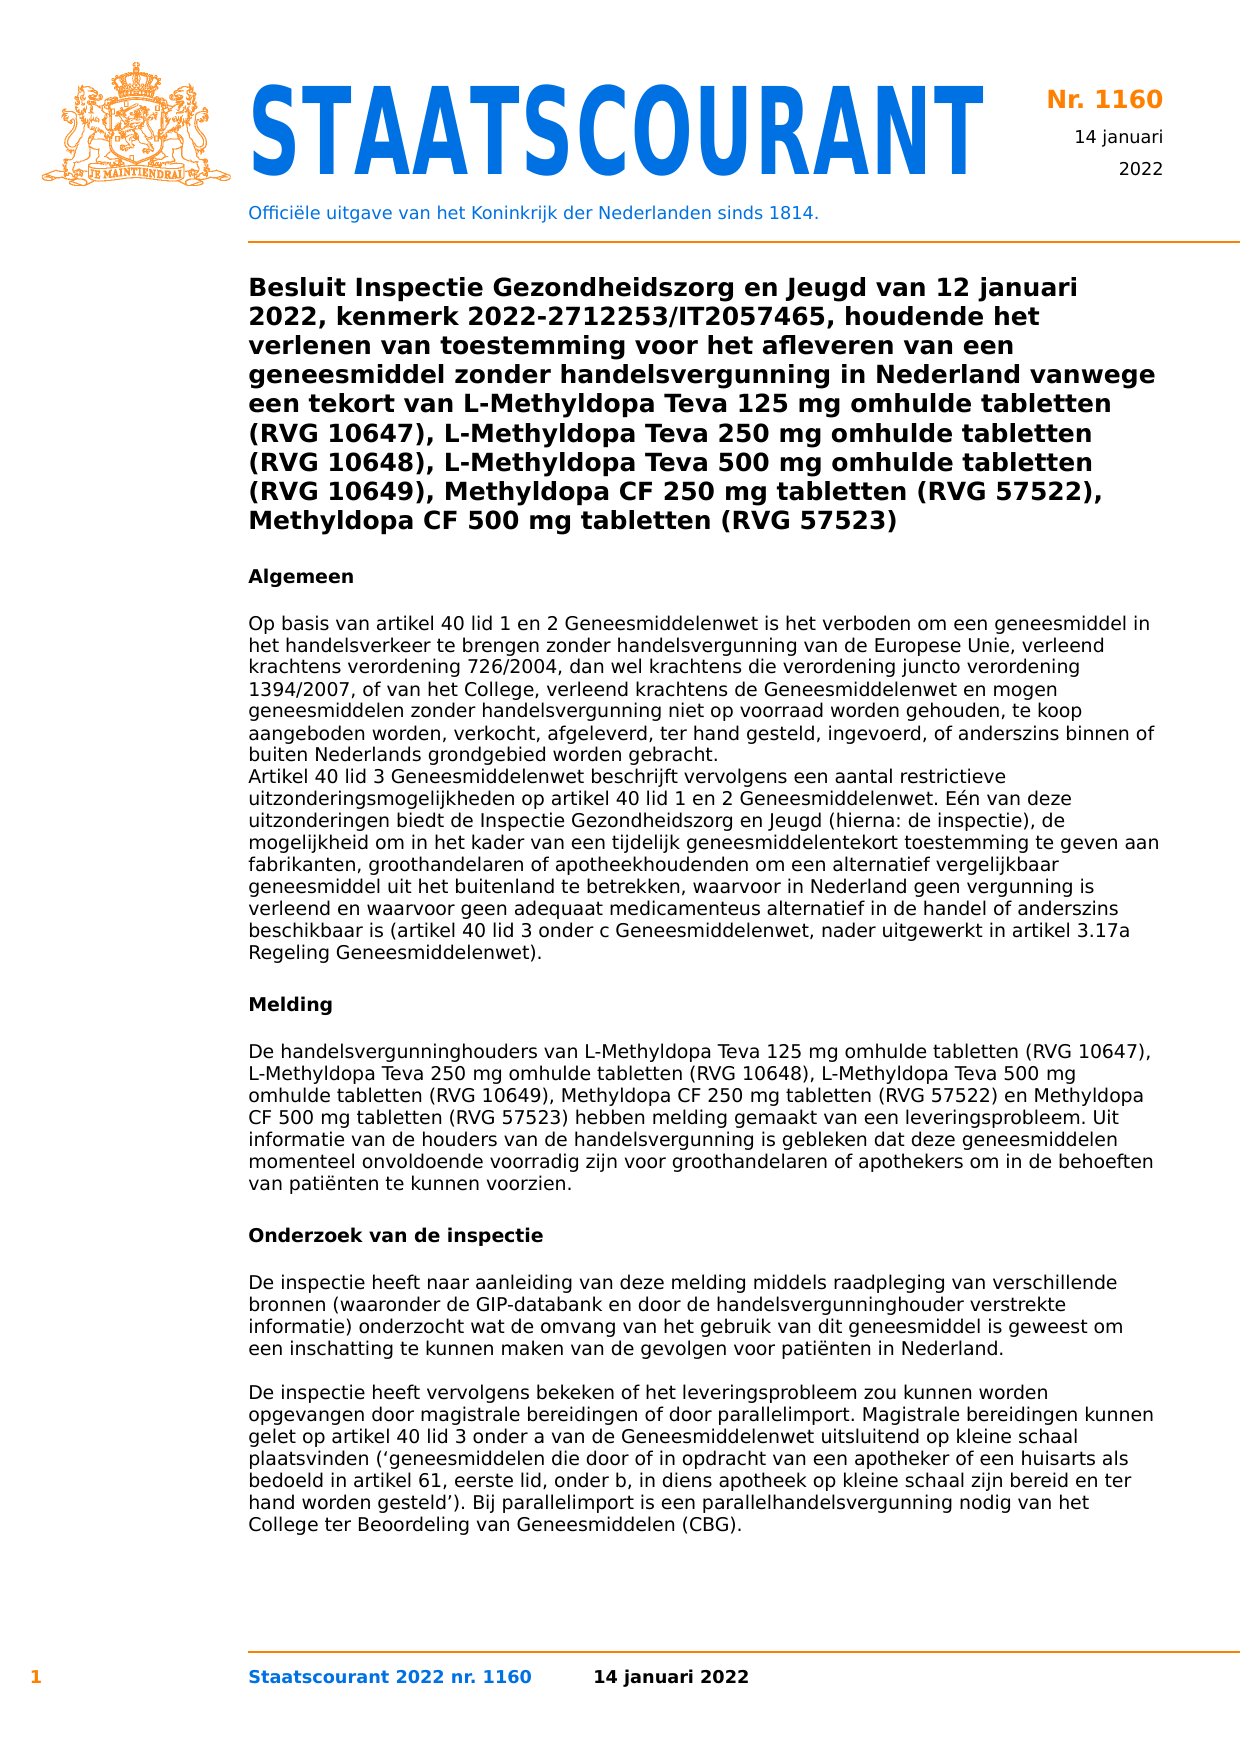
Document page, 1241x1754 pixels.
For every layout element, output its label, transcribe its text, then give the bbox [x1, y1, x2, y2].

subtitle Algemeen [248, 566, 1163, 587]
subtitle Besluit Inspectie Gezondheidszorg en Jeugd van 12 januari 2022, kenmerk 2022-2712253/IT2057465, houdende het verlenen van toestemming voor het afleveren van een geneesmiddel zonder handelsvergunning in Nederland vanwege een tekort van L-Methyldopa Teva 125 mg omhulde tabletten (RVG 10647), L-Methyldopa Teva 250 mg omhulde tabletten (RVG 10648), L-Methyldopa Teva 500 mg omhulde tabletten (RVG 10649), Methyldopa CF 250 mg tabletten (RVG 57522), Methyldopa CF 500 mg tabletten (RVG 57523) [248, 273, 1163, 536]
text De inspectie heeft vervolgens bekeken of het leveringsprobleem zou kunnen worden opgevangen door magistrale bereidingen of door parallelimport. Magistrale bereidingen kunnen gelet op artikel 40 lid 3 onder a van de Geneesmiddelenwet uitsluitend op kleine schaal plaatsvinden (‘geneesmiddelen die door of in opdracht van een apotheker of een huisarts als bedoeld in artikel 61, eerste lid, onder b, in diens apotheek op kleine schaal zijn bereid en ter hand worden gesteld’). Bij parallelimport is een parallelhandelsvergunning nodig van het College ter Beoordeling van Geneesmiddelen (CBG). [248, 1382, 1163, 1536]
text De inspectie heeft naar aanleiding van deze melding middels raadpleging van verschillende bronnen (waaronder de GIP-databank en door de handelsvergunninghouder verstrekte informatie) onderzocht wat de omvang van het gebruik van dit geneesmiddel is geweest om een inschatting te kunnen maken van de gevolgen voor patiënten in Nederland. [248, 1272, 1163, 1360]
picture [41, 62, 231, 186]
text De handelsvergunninghouders van L-Methyldopa Teva 125 mg omhulde tabletten (RVG 10647), L-Methyldopa Teva 250 mg omhulde tabletten (RVG 10648), L-Methyldopa Teva 500 mg omhulde tabletten (RVG 10649), Methyldopa CF 250 mg tabletten (RVG 57522) en Methyldopa CF 500 mg tabletten (RVG 57523) hebben melding gemaakt van een leveringsprobleem. Uit informatie van de houders van de handelsvergunning is gebleken dat deze geneesmiddelen momenteel onvoldoende voorradig zijn voor groothandelaren of apothekers om in de behoeften van patiënten te kunnen voorzien. [248, 1041, 1163, 1195]
subtitle Onderzoek van de inspectie [248, 1225, 1163, 1247]
table_cell Officiële uitgave van het Koninkrijk der Nederlanden sinds 1814. [248, 203, 1240, 241]
text Artikel 40 lid 3 Geneesmiddelenwet beschrijft vervolgens een aantal restrictieve uitzonderingsmogelijkheden op artikel 40 lid 1 en 2 Geneesmiddelenwet. Eén van deze uitzonderingen biedt de Inspectie Gezondheidszorg en Jeugd (hierna: de inspectie), de mogelijkheid om in het kader van een tijdelijk geneesmiddelentekort toestemming te geven aan fabrikanten, groothandelaren of apotheekhoudenden om een alternatief vergelijkbaar geneesmiddel uit het buitenland te betrekken, waarvoor in Nederland geen vergunning is verleend en waarvoor geen adequaat medicamenteus alternatief in de handel of anderszins beschikbaar is (artikel 40 lid 3 onder c Geneesmiddelenwet, nader uitgewerkt in artikel 3.17a Regeling Geneesmiddelenwet). [248, 766, 1163, 964]
table_header [25, 62, 248, 241]
table_header Nr. 1160 [998, 62, 1240, 121]
subtitle Melding [248, 994, 1163, 1016]
table_cell 2022 [998, 153, 1240, 203]
table_cell 14 januari [998, 121, 1240, 153]
text Op basis van artikel 40 lid 1 en 2 Geneesmiddelenwet is het verboden om een geneesmiddel in het handelsverkeer te brengen zonder handelsvergunning van de Europese Unie, verleend krachtens verordening 726/2004, dan wel krachtens die verordening juncto verordening 1394/2007, of van het College, verleend krachtens de Geneesmiddelenwet en mogen geneesmiddelen zonder handelsvergunning niet op voorraad worden gehouden, te koop aangeboden worden, verkocht, afgeleverd, ter hand gesteld, ingevoerd, of anderszins binnen of buiten Nederlands grondgebied worden gebracht. [248, 612, 1163, 766]
table_header STAATSCOURANT [248, 62, 998, 203]
